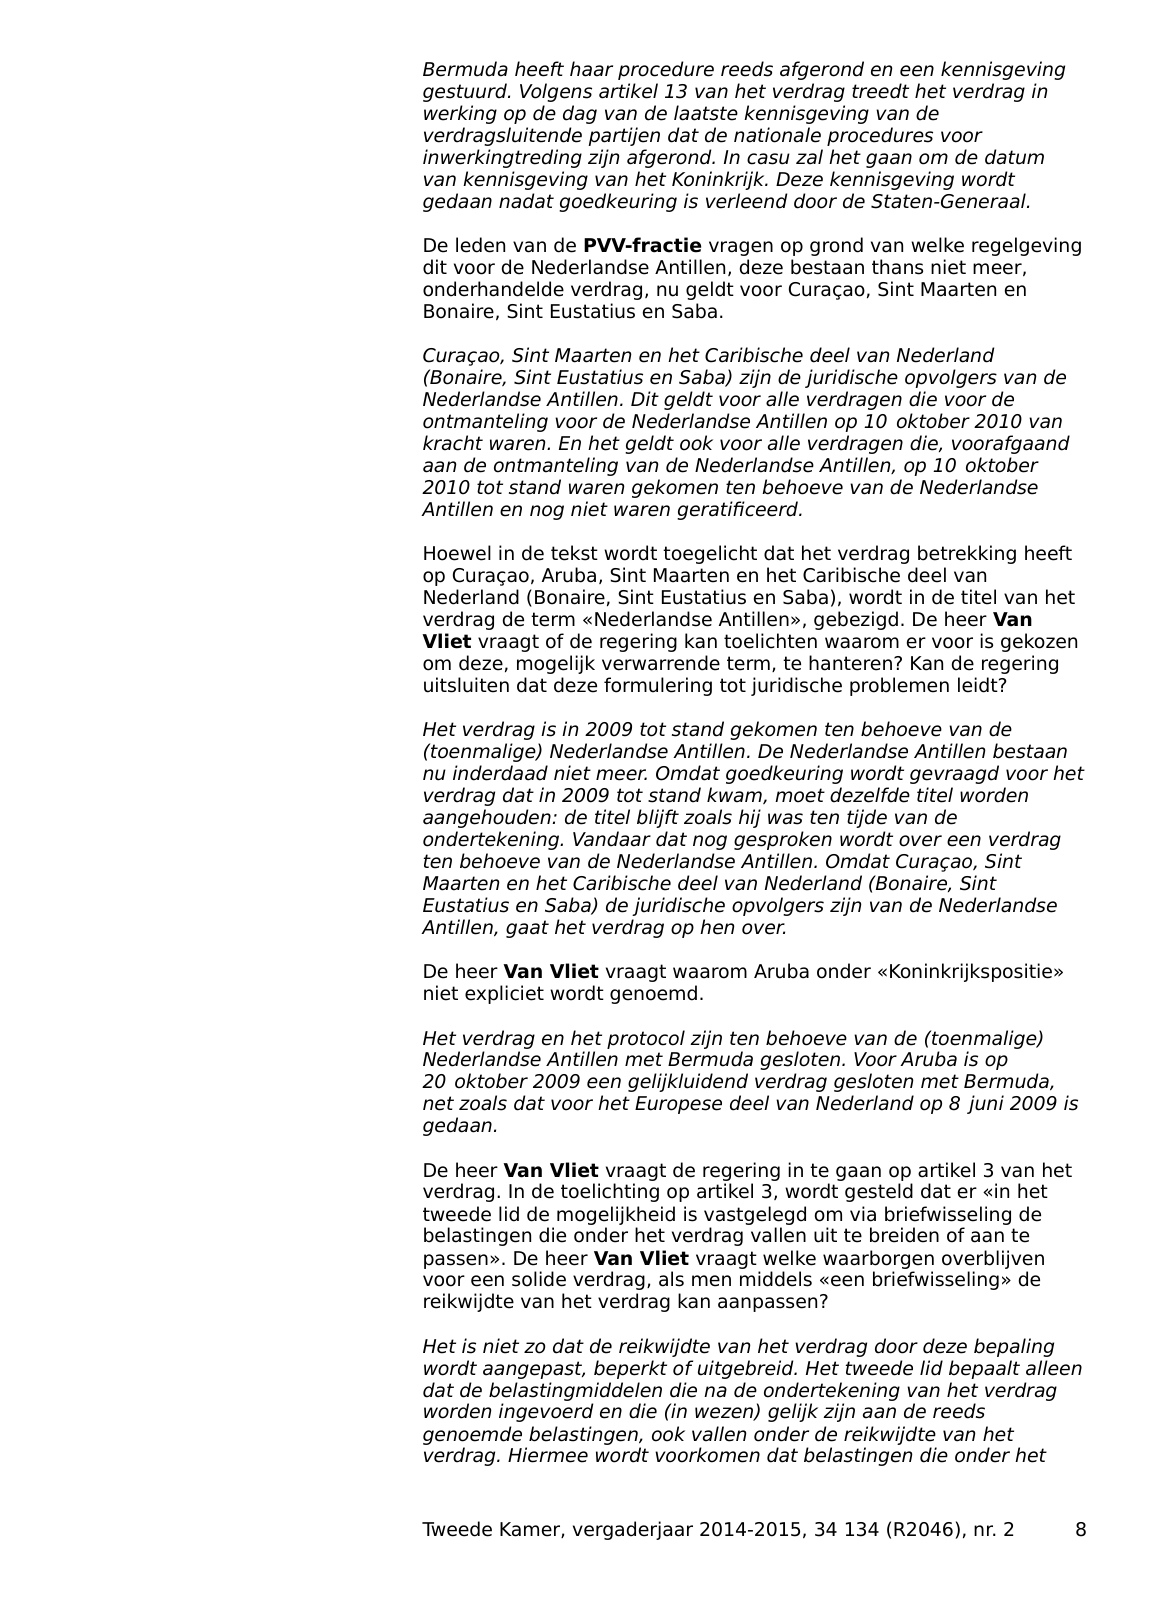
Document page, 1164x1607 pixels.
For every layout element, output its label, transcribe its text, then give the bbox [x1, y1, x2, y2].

text Hoewel in de tekst wordt toegelicht dat het verdrag betrekking heeft op Curaçao, Aruba, Sint Maarten en het Caribische deel van Nederland (Bonaire, Sint Eustatius en Saba), wordt in de titel van het verdrag de term «Nederlandse Antillen», gebezigd. De heer Van Vliet vraagt of de regering kan toelichten waarom er voor is gekozen om deze, mogelijk verwarrende term, te hanteren? Kan de regering uitsluiten dat deze formulering tot juridische problemen leidt? [422, 543, 1087, 697]
text De leden van de PVV-fractie vragen op grond van welke regelgeving dit voor de Nederlandse Antillen, deze bestaan thans niet meer, onderhandelde verdrag, nu geldt voor Curaçao, Sint Maarten en Bonaire, Sint Eustatius en Saba. [422, 235, 1087, 323]
text De heer Van Vliet vraagt de regering in te gaan op artikel 3 van het verdrag. In de toelichting op artikel 3, wordt gesteld dat er «in het tweede lid de mogelijkheid is vastgelegd om via briefwisseling de belastingen die onder het verdrag vallen uit te breiden of aan te passen». De heer Van Vliet vraagt welke waarborgen overblijven voor een solide verdrag, als men middels «een briefwisseling» de reikwijdte van het verdrag kan aanpassen? [422, 1159, 1087, 1313]
text Curaçao, Sint Maarten en het Caribische deel van Nederland (Bonaire, Sint Eustatius en Saba) zijn de juridische opvolgers van de Nederlandse Antillen. Dit geldt voor alle verdragen die voor de ontmanteling voor de Nederlandse Antillen op 10 oktober 2010 van kracht waren. En het geldt ook voor alle verdragen die, voorafgaand aan de ontmanteling van de Nederlandse Antillen, op 10 oktober 2010 tot stand waren gekomen ten behoeve van de Nederlandse Antillen en nog niet waren geratificeerd. [422, 345, 1087, 521]
text Bermuda heeft haar procedure reeds afgerond en een kennisgeving gestuurd. Volgens artikel 13 van het verdrag treedt het verdrag in werking op de dag van de laatste kennisgeving van de verdragsluitende partijen dat de nationale procedures voor inwerkingtreding zijn afgerond. In casu zal het gaan om de datum van kennisgeving van het Koninkrijk. Deze kennisgeving wordt gedaan nadat goedkeuring is verleend door de Staten-Generaal. [422, 59, 1087, 213]
text Het is niet zo dat de reikwijdte van het verdrag door deze bepaling wordt aangepast, beperkt of uitgebreid. Het tweede lid bepaalt alleen dat de belastingmiddelen die na de ondertekening van het verdrag worden ingevoerd en die (in wezen) gelijk zijn aan de reeds genoemde belastingen, ook vallen onder de reikwijdte van het verdrag. Hiermee wordt voorkomen dat belastingen die onder het [422, 1336, 1087, 1467]
text Het verdrag is in 2009 tot stand gekomen ten behoeve van de (toenmalige) Nederlandse Antillen. De Nederlandse Antillen bestaan nu inderdaad niet meer. Omdat goedkeuring wordt gevraagd voor het verdrag dat in 2009 tot stand kwam, moet dezelfde titel worden aangehouden: de titel blijft zoals hij was ten tijde van de ondertekening. Vandaar dat nog gesproken wordt over een verdrag ten behoeve van de Nederlandse Antillen. Omdat Curaçao, Sint Maarten en het Caribische deel van Nederland (Bonaire, Sint Eustatius en Saba) de juridische opvolgers zijn van de Nederlandse Antillen, gaat het verdrag op hen over. [422, 719, 1087, 939]
text Het verdrag en het protocol zijn ten behoeve van de (toenmalige) Nederlandse Antillen met Bermuda gesloten. Voor Aruba is op 20 oktober 2009 een gelijkluidend verdrag gesloten met Bermuda, net zoals dat voor het Europese deel van Nederland op 8 juni 2009 is gedaan. [422, 1027, 1087, 1137]
text De heer Van Vliet vraagt waarom Aruba onder «Koninkrijkspositie» niet expliciet wordt genoemd. [422, 961, 1087, 1005]
